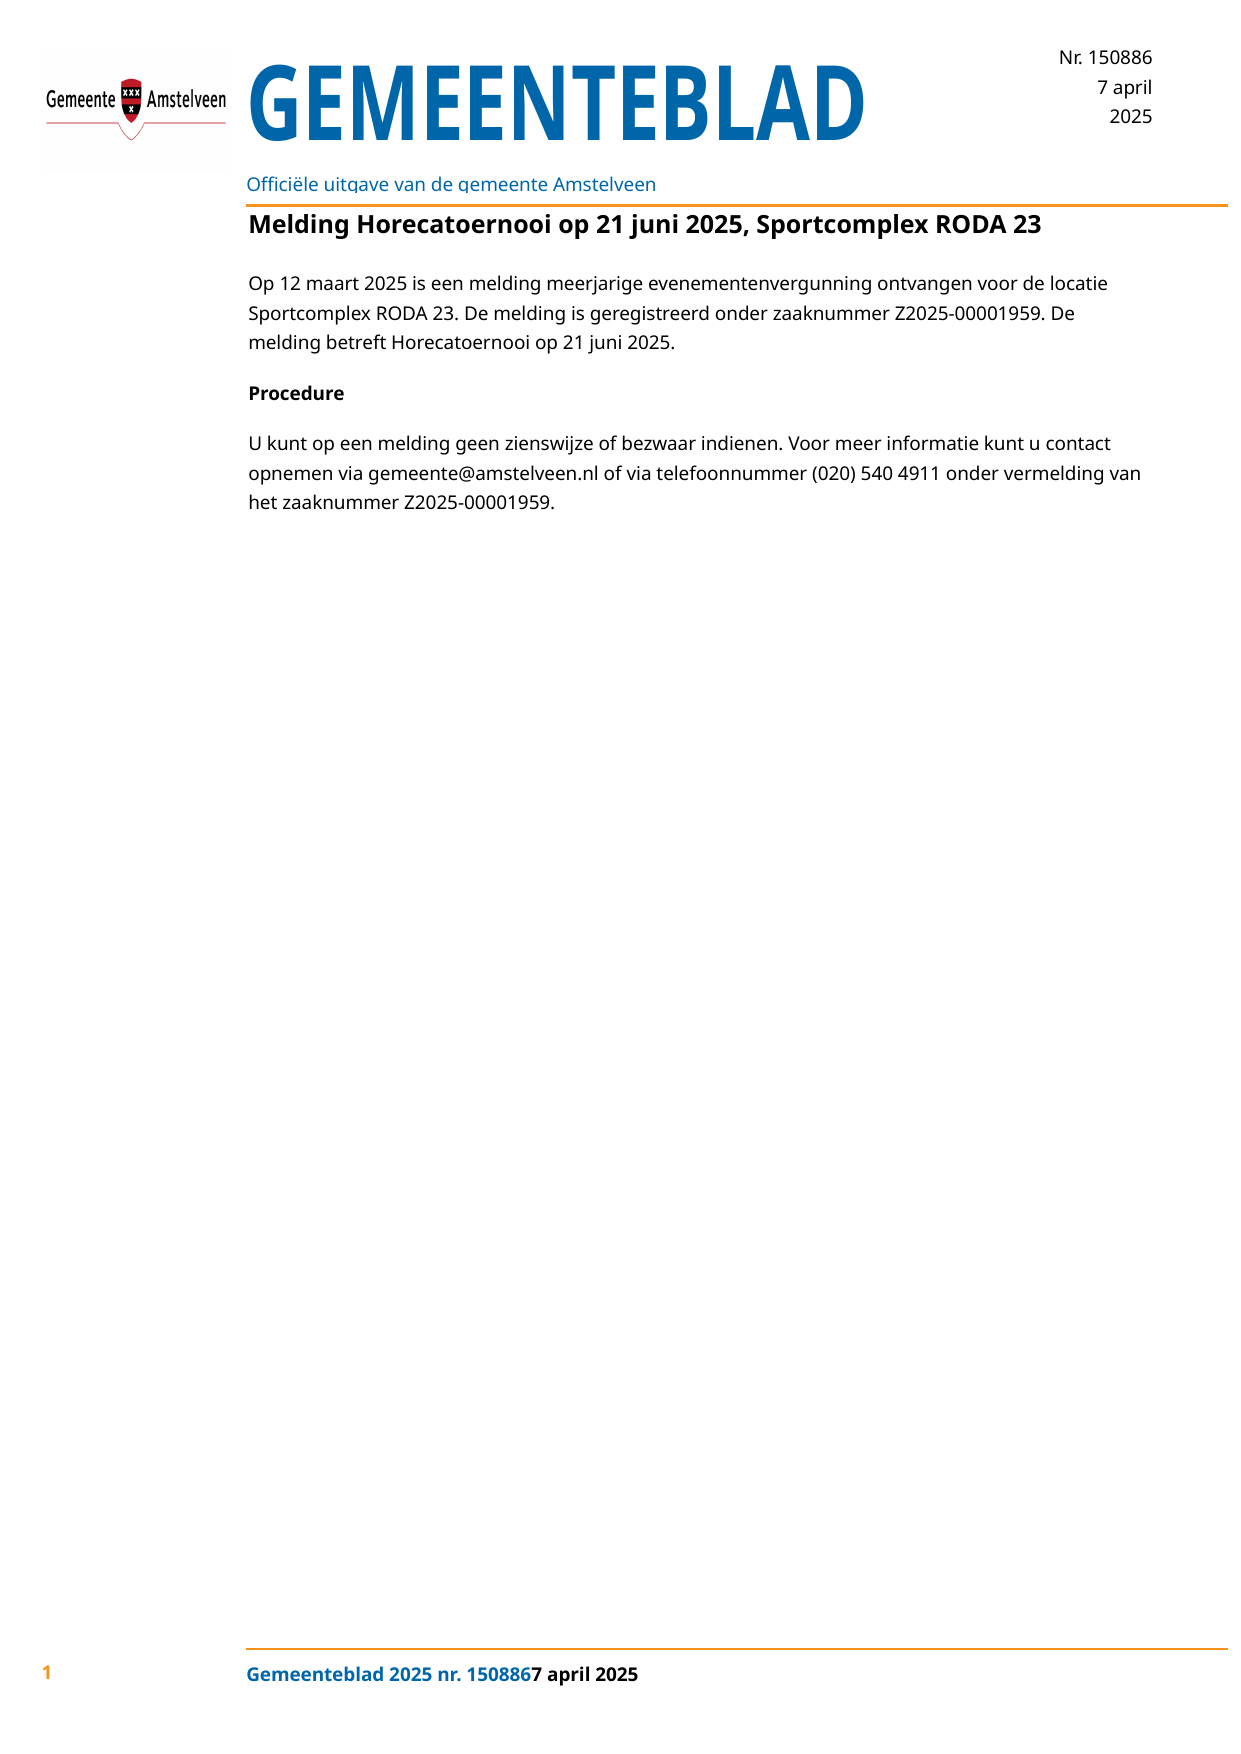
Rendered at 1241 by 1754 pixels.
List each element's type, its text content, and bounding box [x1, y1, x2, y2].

text Procedure [248, 380, 1152, 406]
picture [41, 47, 231, 172]
text U kunt op een melding geen zienswijze of bezwaar indienen. Voor meer informatie kunt u contact opnemen via gemeente@amstelveen.nl of via telefoonnummer (020) 540 4911 onder vermelding van het zaaknummer Z2025-00001959. [248, 430, 1152, 515]
text Melding Horecatoernooi op 21 juni 2025, Sportcomplex RODA 23 [248, 207, 1152, 241]
text Op 12 maart 2025 is een melding meerjarige evenementenvergunning ontvangen voor de locatie Sportcomplex RODA 23. De melding is geregistreerd onder zaaknummer Z2025-00001959. De melding betreft Horecatoernooi op 21 juni 2025. [248, 270, 1152, 355]
